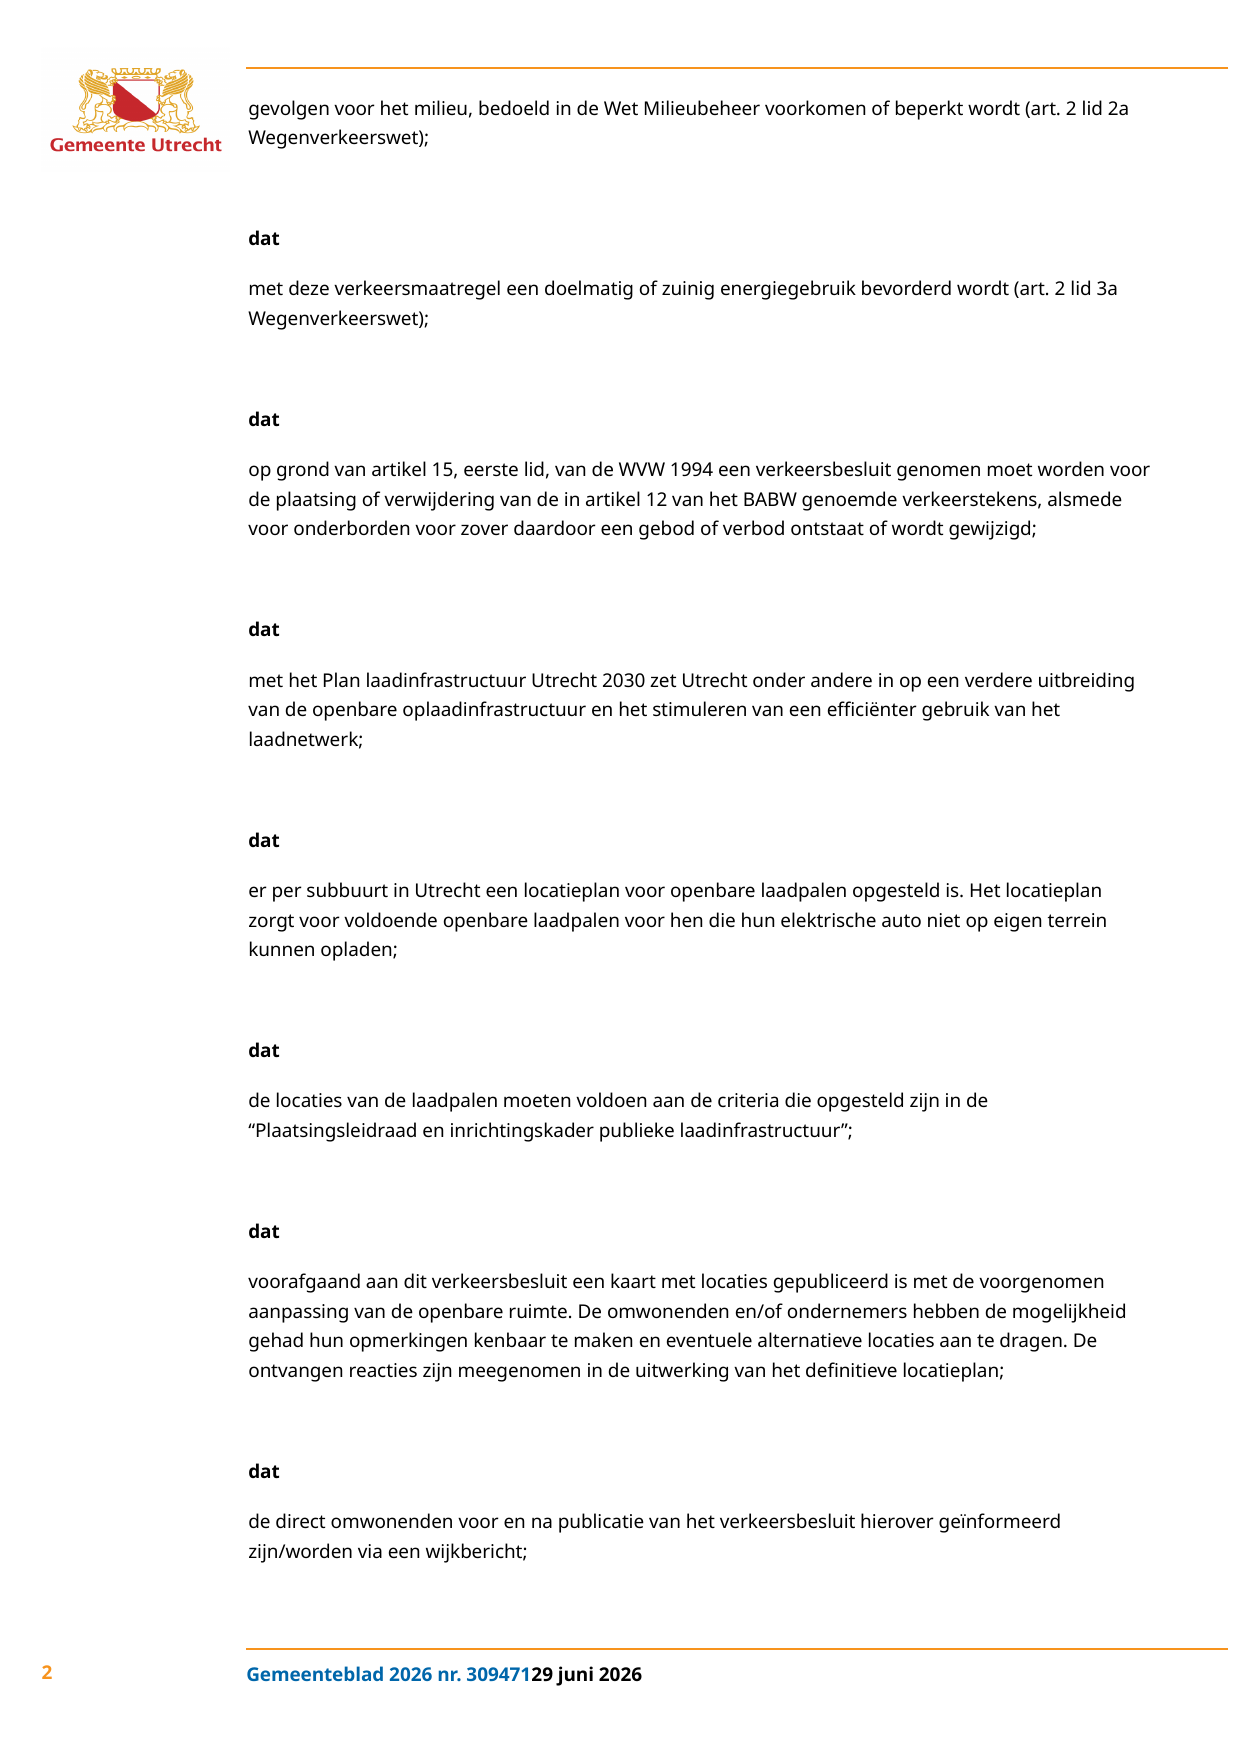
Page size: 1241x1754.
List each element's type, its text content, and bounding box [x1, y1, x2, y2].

text dat [248, 1037, 1152, 1063]
text dat [248, 406, 1152, 432]
text gevolgen voor het milieu, bedoeld in de Wet Milieubeheer voorkomen of beperkt wordt (art. 2 lid 2a Wegenverkeerswet); [248, 95, 1152, 150]
picture [41, 47, 231, 172]
text op grond van artikel 15, eerste lid, van de WVW 1994 een verkeersbesluit genomen moet worden voor de plaatsing of verwijdering van de in artikel 12 van het BABW genoemde verkeerstekens, alsmede voor onderborden voor zover daardoor een gebod of verbod ontstaat of wordt gewijzigd; [248, 456, 1152, 541]
text de direct omwonenden voor en na publicatie van het verkeersbesluit hierover geïnformeerd zijn/worden via een wijkbericht; [248, 1508, 1152, 1564]
text de locaties van de laadpalen moeten voldoen aan de criteria die opgesteld zijn in de “Plaatsingsleidraad en inrichtingskader publieke laadinfrastructuur”; [248, 1088, 1152, 1143]
text dat [248, 827, 1152, 853]
text dat [248, 225, 1152, 251]
text dat [248, 616, 1152, 642]
text met deze verkeersmaatregel een doelmatig of zuinig energiegebruik bevorderd wordt (art. 2 lid 3a Wegenverkeerswet); [248, 276, 1152, 331]
text er per subbuurt in Utrecht een locatieplan voor openbare laadpalen opgesteld is. Het locatieplan zorgt voor voldoende openbare laadpalen voor hen die hun elektrische auto niet op eigen terrein kunnen opladen; [248, 877, 1152, 962]
text dat [248, 1218, 1152, 1244]
text met het Plan laadinfrastructuur Utrecht 2030 zet Utrecht onder andere in op een verdere uitbreiding van de openbare oplaadinfrastructuur en het stimuleren van een efficiënter gebruik van het laadnetwerk; [248, 667, 1152, 752]
text voorafgaand aan dit verkeersbesluit een kaart met locaties gepubliceerd is met de voorgenomen aanpassing van de openbare ruimte. De omwonenden en/of ondernemers hebben de mogelijkheid gehad hun opmerkingen kenbaar te maken en eventuele alternatieve locaties aan te dragen. De ontvangen reacties zijn meegenomen in de uitwerking van het definitieve locatieplan; [248, 1268, 1152, 1383]
text dat [248, 1458, 1152, 1484]
